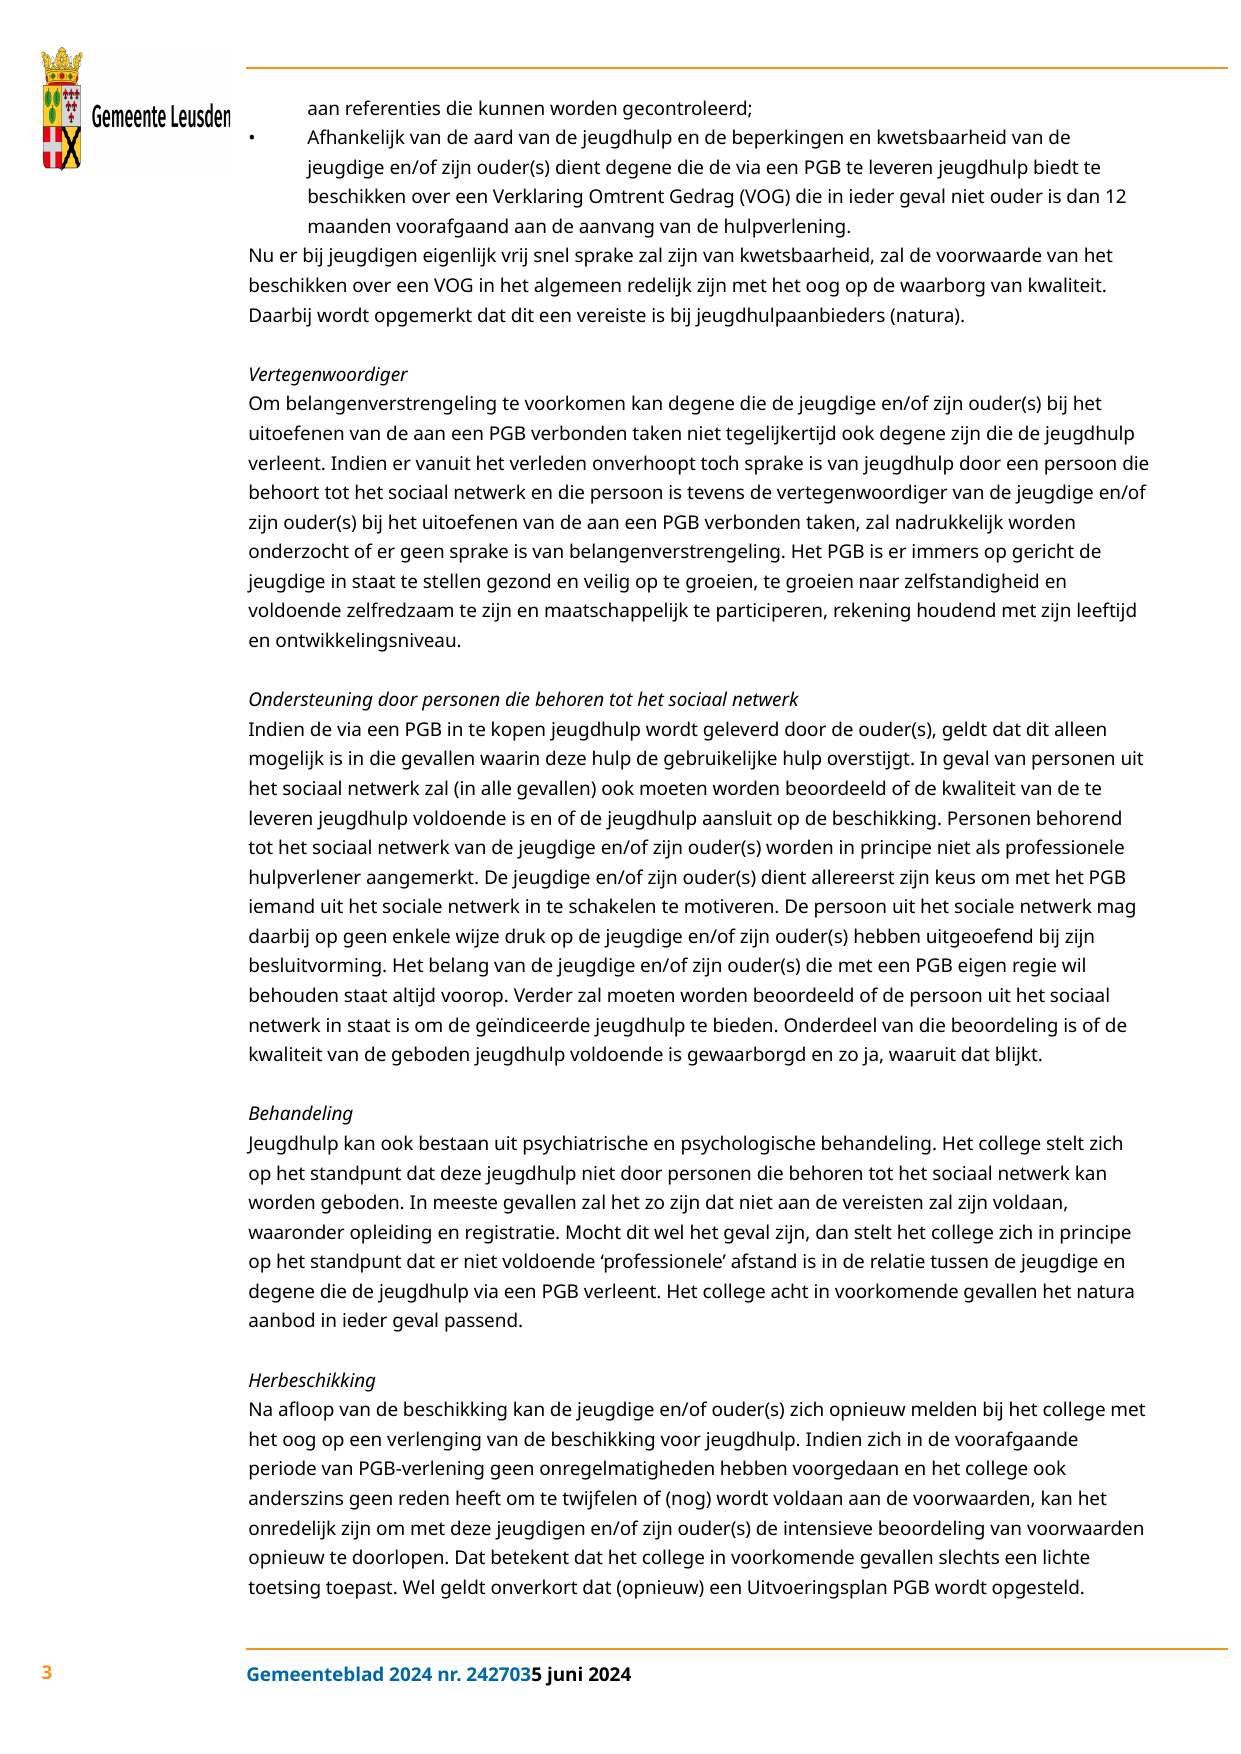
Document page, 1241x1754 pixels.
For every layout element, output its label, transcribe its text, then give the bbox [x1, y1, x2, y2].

list aan referenties die kunnen worden gecontroleerd; [248, 95, 1152, 121]
list Afhankelijk van de aard van de jeugdhulp en de beperkingen en kwetsbaarheid van de jeugdige en/of zijn ouder(s) dient degene die de via een PGB te leveren jeugdhulp biedt te beschikken over een Verklaring Omtrent Gedrag (VOG) die in ieder geval niet ouder is dan 12 maanden voorafgaand aan de aanvang van de hulpverlening. [248, 124, 1152, 239]
text Na afloop van de beschikking kan de jeugdige en/of ouder(s) zich opnieuw melden bij het college met het oog op een verlenging van de beschikking voor jeugdhulp. Indien zich in de voorafgaande periode van PGB-verlening geen onregelmatigheden hebben voorgedaan en het college ook anderszins geen reden heeft om te twijfelen of (nog) wordt voldaan aan de voorwaarden, kan het onredelijk zijn om met deze jeugdigen en/of zijn ouder(s) de intensieve beoordeling van voorwaarden opnieuw te doorlopen. Dat betekent dat het college in voorkomende gevallen slechts een lichte toetsing toepast. Wel geldt onverkort dat (opnieuw) een Uitvoeringsplan PGB wordt opgesteld. [248, 1396, 1152, 1600]
text Om belangenverstrengeling te voorkomen kan degene die de jeugdige en/of zijn ouder(s) bij het uitoefenen van de aan een PGB verbonden taken niet tegelijkertijd ook degene zijn die de jeugdhulp verleent. Indien er vanuit het verleden onverhoopt toch sprake is van jeugdhulp door een persoon die behoort tot het sociaal netwerk en die persoon is tevens de vertegenwoordiger van de jeugdige en/of zijn ouder(s) bij het uitoefenen van de aan een PGB verbonden taken, zal nadrukkelijk worden onderzocht of er geen sprake is van belangenverstrengeling. Het PGB is er immers op gericht de jeugdige in staat te stellen gezond en veilig op te groeien, te groeien naar zelfstandigheid en voldoende zelfredzaam te zijn en maatschappelijk te participeren, rekening houdend met zijn leeftijd en ontwikkelingsniveau. [248, 391, 1152, 653]
text Indien de via een PGB in te kopen jeugdhulp wordt geleverd door de ouder(s), geldt dat dit alleen mogelijk is in die gevallen waarin deze hulp de gebruikelijke hulp overstijgt. In geval van personen uit het sociaal netwerk zal (in alle gevallen) ook moeten worden beoordeeld of de kwaliteit van de te leveren jeugdhulp voldoende is en of de jeugdhulp aansluit op de beschikking. Personen behorend tot het sociaal netwerk van de jeugdige en/of zijn ouder(s) worden in principe niet als professionele hulpverlener aangemerkt. De jeugdige en/of zijn ouder(s) dient allereerst zijn keus om met het PGB iemand uit het sociale netwerk in te schakelen te motiveren. De persoon uit het sociale netwerk mag daarbij op geen enkele wijze druk op de jeugdige en/of zijn ouder(s) hebben uitgeoefend bij zijn besluitvorming. Het belang van de jeugdige en/of zijn ouder(s) die met een PGB eigen regie wil behouden staat altijd voorop. Verder zal moeten worden beoordeeld of de persoon uit het sociaal netwerk in staat is om de geïndiceerde jeugdhulp te bieden. Onderdeel van die beoordeling is of de kwaliteit van de geboden jeugdhulp voldoende is gewaarborgd en zo ja, waaruit dat blijkt. [248, 716, 1152, 1067]
text Ondersteuning door personen die behoren tot het sociaal netwerk [248, 686, 1152, 712]
text Vertegenwoordiger [248, 361, 1152, 387]
text Herbeschikking [248, 1367, 1152, 1393]
text Nu er bij jeugdigen eigenlijk vrij snel sprake zal zijn van kwetsbaarheid, zal de voorwaarde van het beschikken over een VOG in het algemeen redelijk zijn met het oog op de waarborg van kwaliteit. Daarbij wordt opgemerkt dat dit een vereiste is bij jeugdhulpaanbieders (natura). [248, 243, 1152, 328]
text Behandeling [248, 1101, 1152, 1126]
picture [41, 47, 231, 172]
text Jeugdhulp kan ook bestaan uit psychiatrische en psychologische behandeling. Het college stelt zich op het standpunt dat deze jeugdhulp niet door personen die behoren tot het sociaal netwerk kan worden geboden. In meeste gevallen zal het zo zijn dat niet aan de vereisten zal zijn voldaan, waaronder opleiding en registratie. Mocht dit wel het geval zijn, dan stelt het college zich in principe op het standpunt dat er niet voldoende ‘professionele’ afstand is in de relatie tussen de jeugdige en degene die de jeugdhulp via een PGB verleent. Het college acht in voorkomende gevallen het natura aanbod in ieder geval passend. [248, 1130, 1152, 1333]
